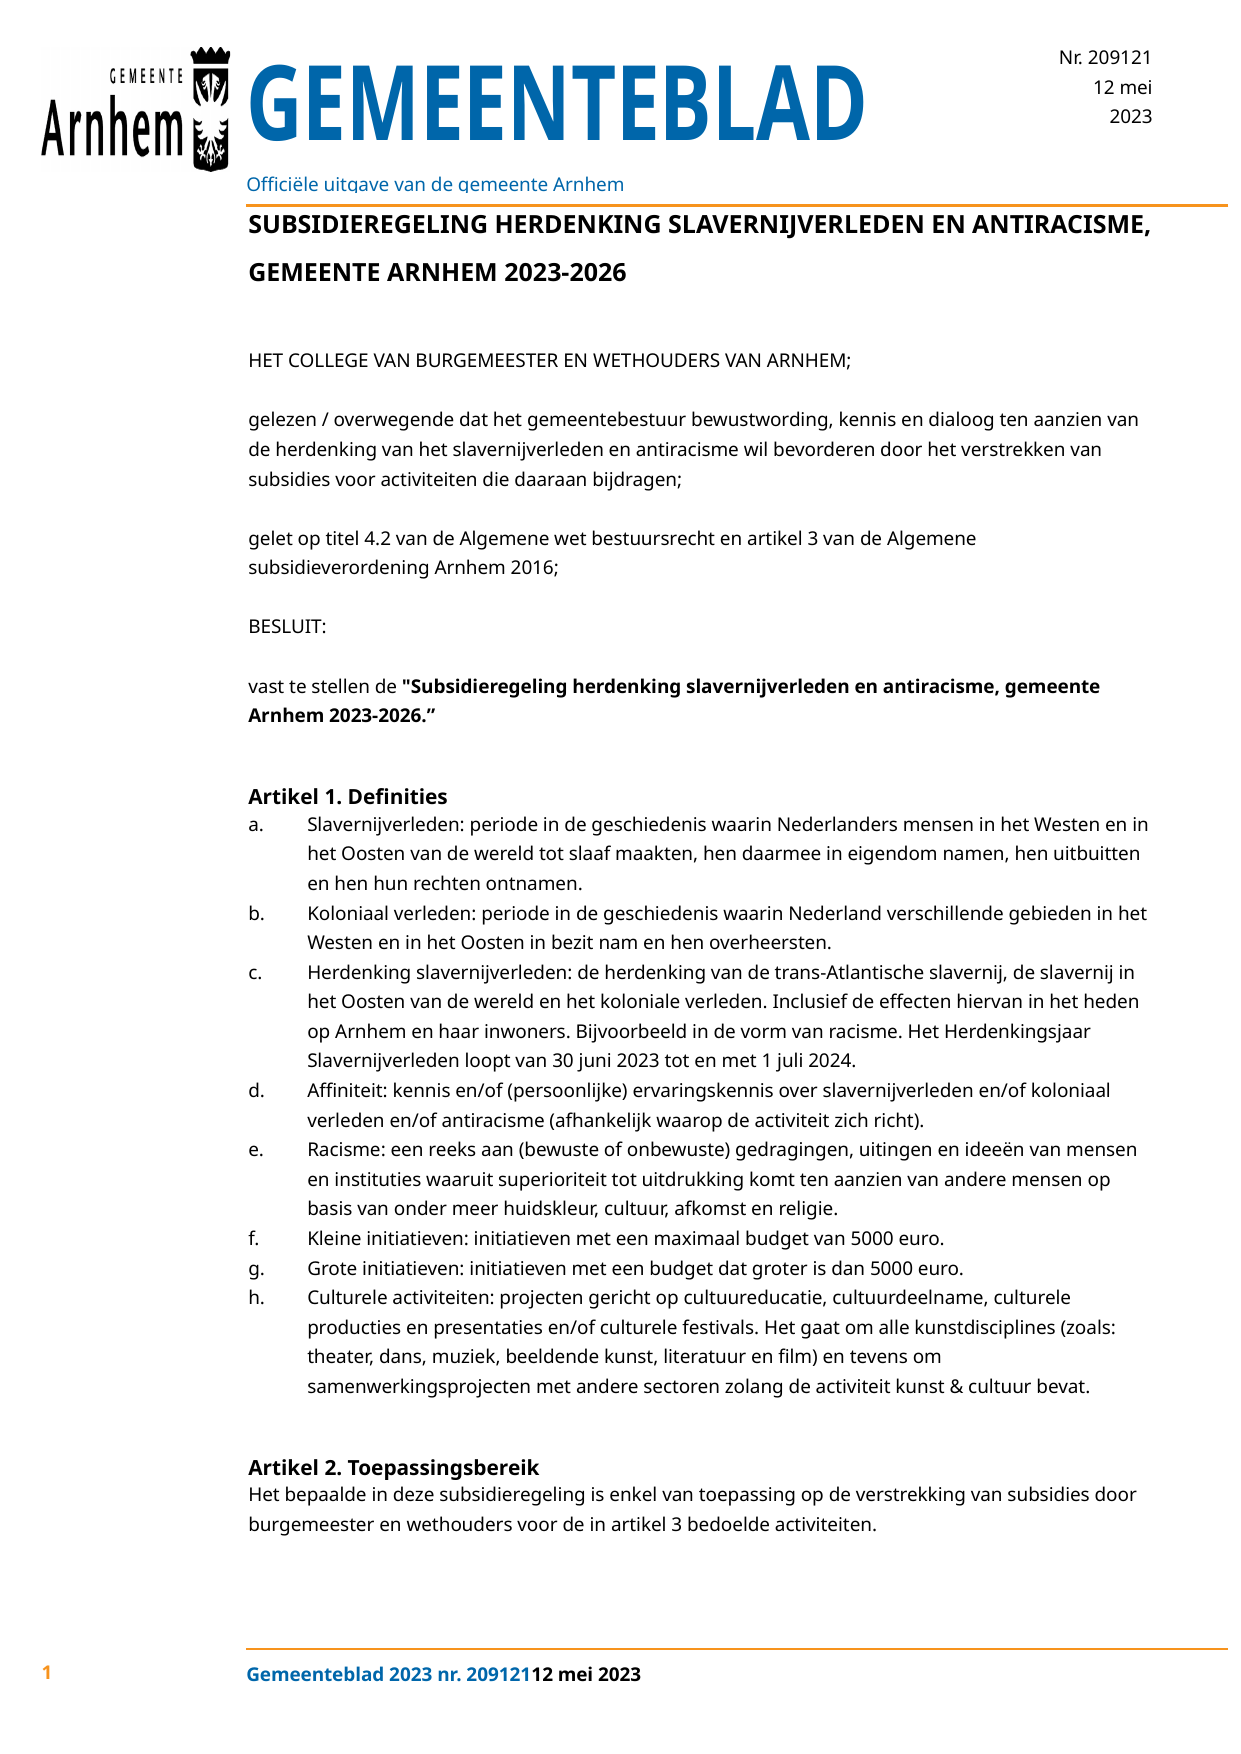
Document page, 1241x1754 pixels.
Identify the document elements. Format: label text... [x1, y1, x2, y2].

list Herdenking slavernijverleden: de herdenking van de trans-Atlantische slavernij, de slavernij in het Oosten van de wereld en het koloniale verleden. Inclusief de effecten hiervan in het heden op Arnhem en haar inwoners. Bijvoorbeeld in de vorm van racisme. Het Herdenkingsjaar Slavernijverleden loopt van 30 juni 2023 tot en met 1 juli 2024. [248, 959, 1152, 1073]
list Racisme: een reeks aan (bewuste of onbewuste) gedragingen, uitingen en ideeën van mensen en instituties waaruit superioriteit tot uitdrukking komt ten aanzien van andere mensen op basis van onder meer huidskleur, cultuur, afkomst en religie. [248, 1136, 1152, 1221]
text SUBSIDIEREGELING HERDENKING SLAVERNIJVERLEDEN EN ANTIRACISME, GEMEENTE ARNHEM 2023-2026 [248, 207, 1152, 288]
list Koloniaal verleden: periode in de geschiedenis waarin Nederland verschillende gebieden in het Westen en in het Oosten in bezit nam en hen overheersten. [248, 900, 1152, 955]
list Grote initiatieven: initiatieven met een budget dat groter is dan 5000 euro. [248, 1255, 1152, 1280]
list Slavernijverleden: periode in de geschiedenis waarin Nederlanders mensen in het Westen en in het Oosten van de wereld tot slaaf maakten, hen daarmee in eigendom namen, hen uitbuitten en hen hun rechten ontnamen. [248, 811, 1152, 896]
text Het bepaalde in deze subsidieregeling is enkel van toepassing op de verstrekking van subsidies door burgemeester en wethouders voor de in artikel 3 bedoelde activiteiten. [248, 1481, 1152, 1537]
text Artikel 2. Toepassingsbereik [248, 1453, 1152, 1481]
list Kleine initiatieven: initiatieven met een maximaal budget van 5000 euro. [248, 1225, 1152, 1251]
list Affiniteit: kennis en/of (persoonlijke) ervaringskennis over slavernijverleden en/of koloniaal verleden en/of antiracisme (afhankelijk waarop de activiteit zich richt). [248, 1077, 1152, 1132]
list Culturele activiteiten: projecten gericht op cultuureducatie, cultuurdeelname, culturele producties en presentaties en/of culturele festivals. Het gaat om alle kunstdisciplines (zoals: theater, dans, muziek, beeldende kunst, literatuur en film) en tevens om samenwerkingsprojecten met andere sectoren zolang de activiteit kunst & cultuur bevat. [248, 1284, 1152, 1399]
text gelet op titel 4.2 van de Algemene wet bestuursrecht en artikel 3 van de Algemene subsidieverordening Arnhem 2016; [248, 525, 1152, 580]
text vast te stellen de "Subsidieregeling herdenking slavernijverleden en antiracisme, gemeente Arnhem 2023-2026.” [248, 673, 1152, 728]
text HET COLLEGE VAN BURGEMEESTER EN WETHOUDERS VAN ARNHEM; [248, 347, 1152, 373]
text Artikel 1. Definities [248, 782, 1152, 811]
text BESLUIT: [248, 614, 1152, 639]
picture [41, 47, 231, 172]
text gelezen / overwegende dat het gemeentebestuur bewustwording, kennis en dialoog ten aanzien van de herdenking van het slavernijverleden en antiracisme wil bevorderen door het verstrekken van subsidies voor activiteiten die daaraan bijdragen; [248, 407, 1152, 492]
